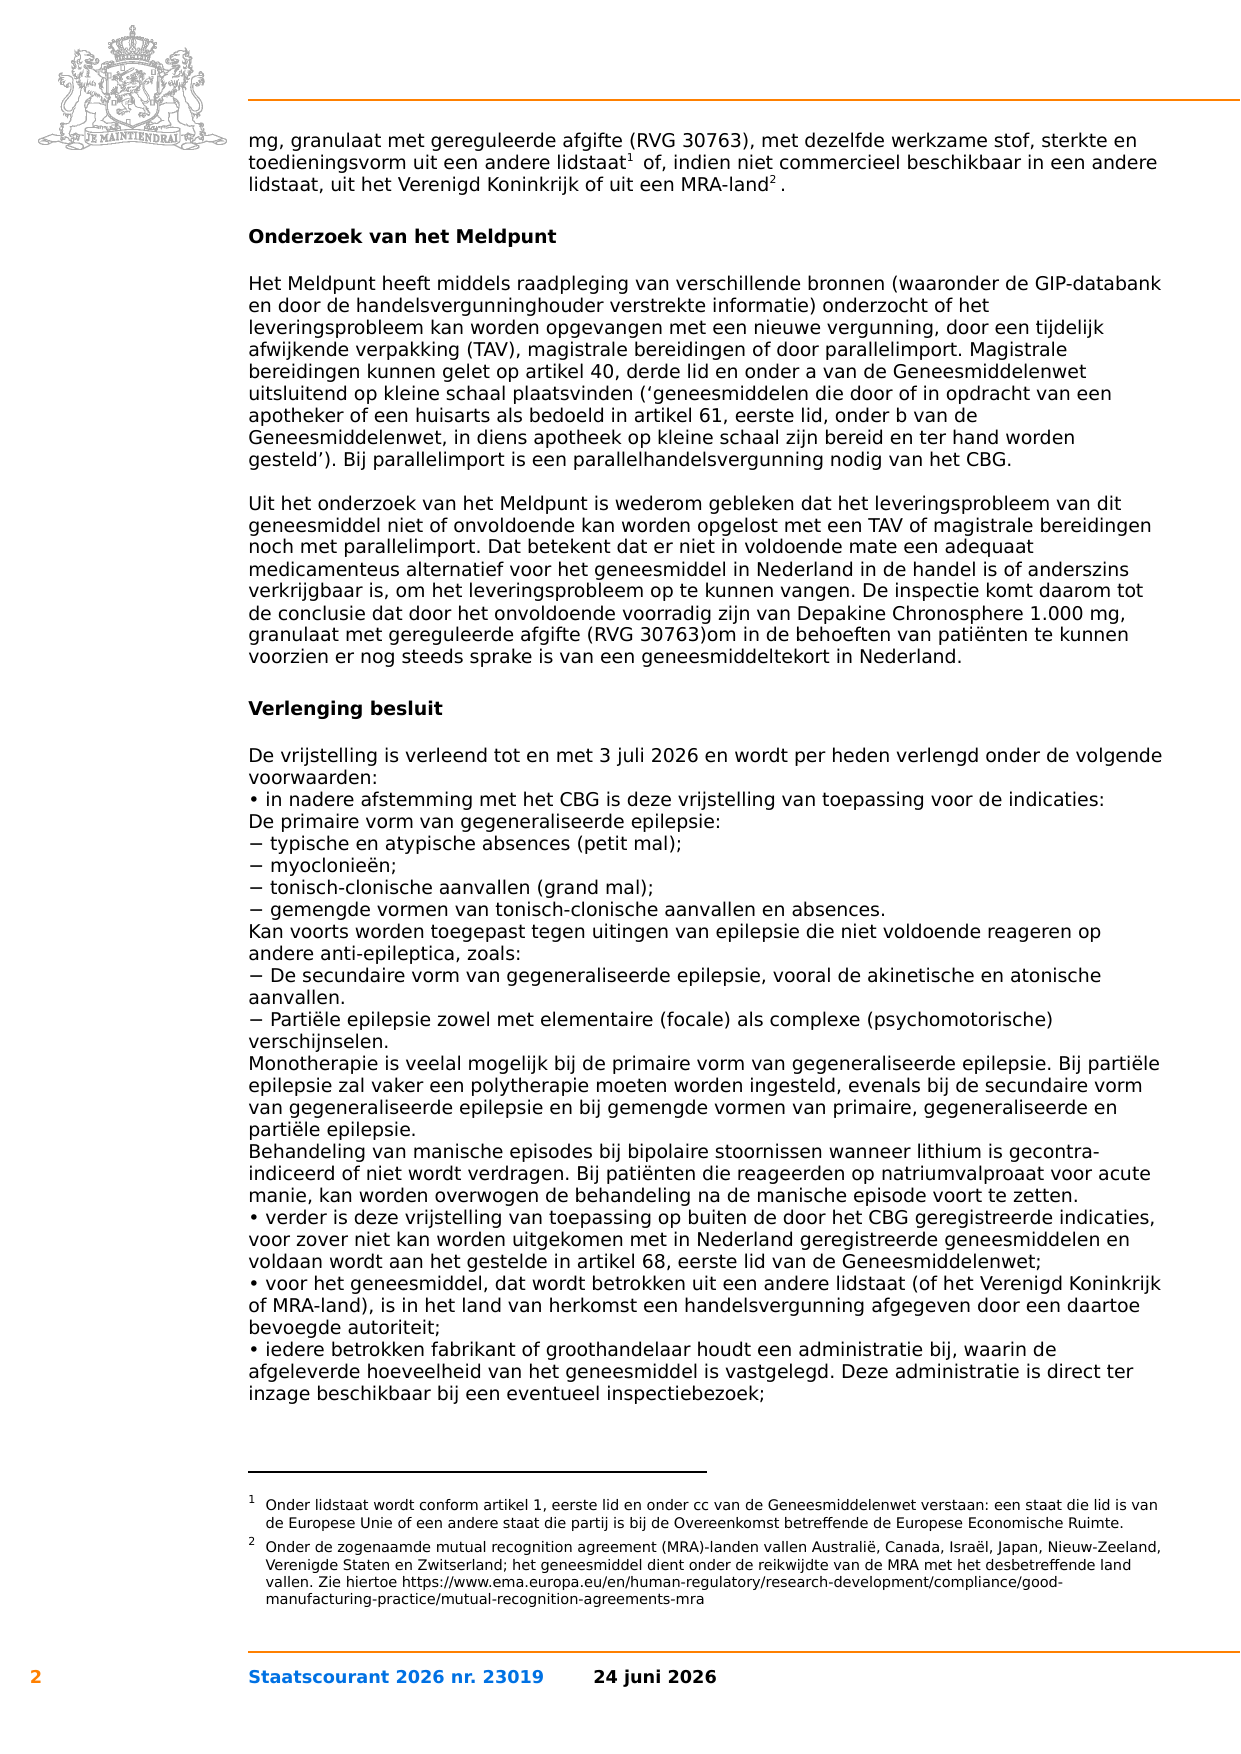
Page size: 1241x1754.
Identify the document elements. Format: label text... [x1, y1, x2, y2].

text • in nadere afstemming met het CBG is deze vrijstelling van toepassing voor de indicaties: [248, 789, 1163, 811]
text − typische en atypische absences (petit mal); [248, 833, 1163, 855]
text Uit het onderzoek van het Meldpunt is wederom gebleken dat het leveringsprobleem van dit geneesmiddel niet of onvoldoende kan worden opgelost met een TAV of magistrale bereidingen noch met parallelimport. Dat betekent dat er niet in voldoende mate een adequaat medicamenteus alternatief voor het geneesmiddel in Nederland in de handel is of anderszins verkrijgbaar is, om het leveringsprobleem op te kunnen vangen. De inspectie komt daarom tot de conclusie dat door het onvoldoende voorradig zijn van Depakine Chronosphere 1.000 mg, granulaat met gereguleerde afgifte (RVG 30763)om in de behoeften van patiënten te kunnen voorzien er nog steeds sprake is van een geneesmiddeltekort in Nederland. [248, 492, 1163, 668]
text − myoclonieën; [248, 855, 1163, 877]
text Onder de zogenaamde mutual recognition agreement (MRA)-landen vallen Australië, Canada, Israël, Japan, Nieuw-Zeeland, Verenigde Staten en Zwitserland; het geneesmiddel dient onder de reikwijdte van de MRA met het desbetreffende land vallen. Zie hiertoe https://www.ema.europa.eu/en/human-regulatory/research-development/compliance/good-manufacturing-practice/mutual-recognition-agreements-mra [248, 1535, 1163, 1608]
text • voor het geneesmiddel, dat wordt betrokken uit een andere lidstaat (of het Verenigd Koninkrijk of MRA-land), is in het land van herkomst een handelsvergunning afgegeven door een daartoe bevoegde autoriteit; [248, 1273, 1163, 1339]
subtitle Onderzoek van het Meldpunt [248, 226, 1163, 248]
text • iedere betrokken fabrikant of groothandelaar houdt een administratie bij, waarin de afgeleverde hoeveelheid van het geneesmiddel is vastgelegd. Deze administratie is direct ter inzage beschikbaar bij een eventueel inspectiebezoek; [248, 1339, 1163, 1405]
text Monotherapie is veelal mogelijk bij de primaire vorm van gegeneraliseerde epilepsie. Bij partiële epilepsie zal vaker een polytherapie moeten worden ingesteld, evenals bij de secundaire vorm van gegeneraliseerde epilepsie en bij gemengde vormen van primaire, gegeneraliseerde en partiële epilepsie. [248, 1053, 1163, 1141]
text Kan voorts worden toegepast tegen uitingen van epilepsie die niet voldoende reageren op andere anti-epileptica, zoals: [248, 921, 1163, 965]
picture [38, 25, 227, 150]
subtitle Verlenging besluit [248, 698, 1163, 720]
text Behandeling van manische episodes bij bipolaire stoornissen wanneer lithium is gecontra-indiceerd of niet wordt verdragen. Bij patiënten die reageerden op natriumvalproaat voor acute manie, kan worden overwogen de behandeling na de manische episode voort te zetten. [248, 1141, 1163, 1207]
text Onder lidstaat wordt conform artikel 1, eerste lid en onder cc van de Geneesmiddelenwet verstaan: een staat die lid is van de Europese Unie of een andere staat die partij is bij de Overeenkomst betreffende de Europese Economische Ruimte. [248, 1493, 1163, 1532]
text − De secundaire vorm van gegeneraliseerde epilepsie, vooral de akinetische en atonische aanvallen. [248, 965, 1163, 1009]
text − tonisch-clonische aanvallen (grand mal); [248, 877, 1163, 899]
text Het Meldpunt heeft middels raadpleging van verschillende bronnen (waaronder de GIP-databank en door de handelsvergunninghouder verstrekte informatie) onderzocht of het leveringsprobleem kan worden opgevangen met een nieuwe vergunning, door een tijdelijk afwijkende verpakking (TAV), magistrale bereidingen of door parallelimport. Magistrale bereidingen kunnen gelet op artikel 40, derde lid en onder a van de Geneesmiddelenwet uitsluitend op kleine schaal plaatsvinden (‘geneesmiddelen die door of in opdracht van een apotheker of een huisarts als bedoeld in artikel 61, eerste lid, onder b van de Geneesmiddelenwet, in diens apotheek op kleine schaal zijn bereid en ter hand worden gesteld’). Bij parallelimport is een parallelhandelsvergunning nodig van het CBG. [248, 273, 1163, 471]
text De primaire vorm van gegeneraliseerde epilepsie: [248, 811, 1163, 833]
text − gemengde vormen van tonisch-clonische aanvallen en absences. [248, 899, 1163, 921]
text mg, granulaat met gereguleerde afgifte (RVG 30763), met dezelfde werkzame stof, sterkte en toedieningsvorm uit een andere lidstaat of, indien niet commercieel beschikbaar in een andere lidstaat, uit het Verenigd Koninkrijk of uit een MRA-land. [248, 130, 1163, 196]
text De vrijstelling is verleend tot en met 3 juli 2026 en wordt per heden verlengd onder de volgende voorwaarden: [248, 745, 1163, 789]
text − Partiële epilepsie zowel met elementaire (focale) als complexe (psychomotorische) verschijnselen. [248, 1009, 1163, 1053]
text • verder is deze vrijstelling van toepassing op buiten de door het CBG geregistreerde indicaties, voor zover niet kan worden uitgekomen met in Nederland geregistreerde geneesmiddelen en voldaan wordt aan het gestelde in artikel 68, eerste lid van de Geneesmiddelenwet; [248, 1207, 1163, 1273]
